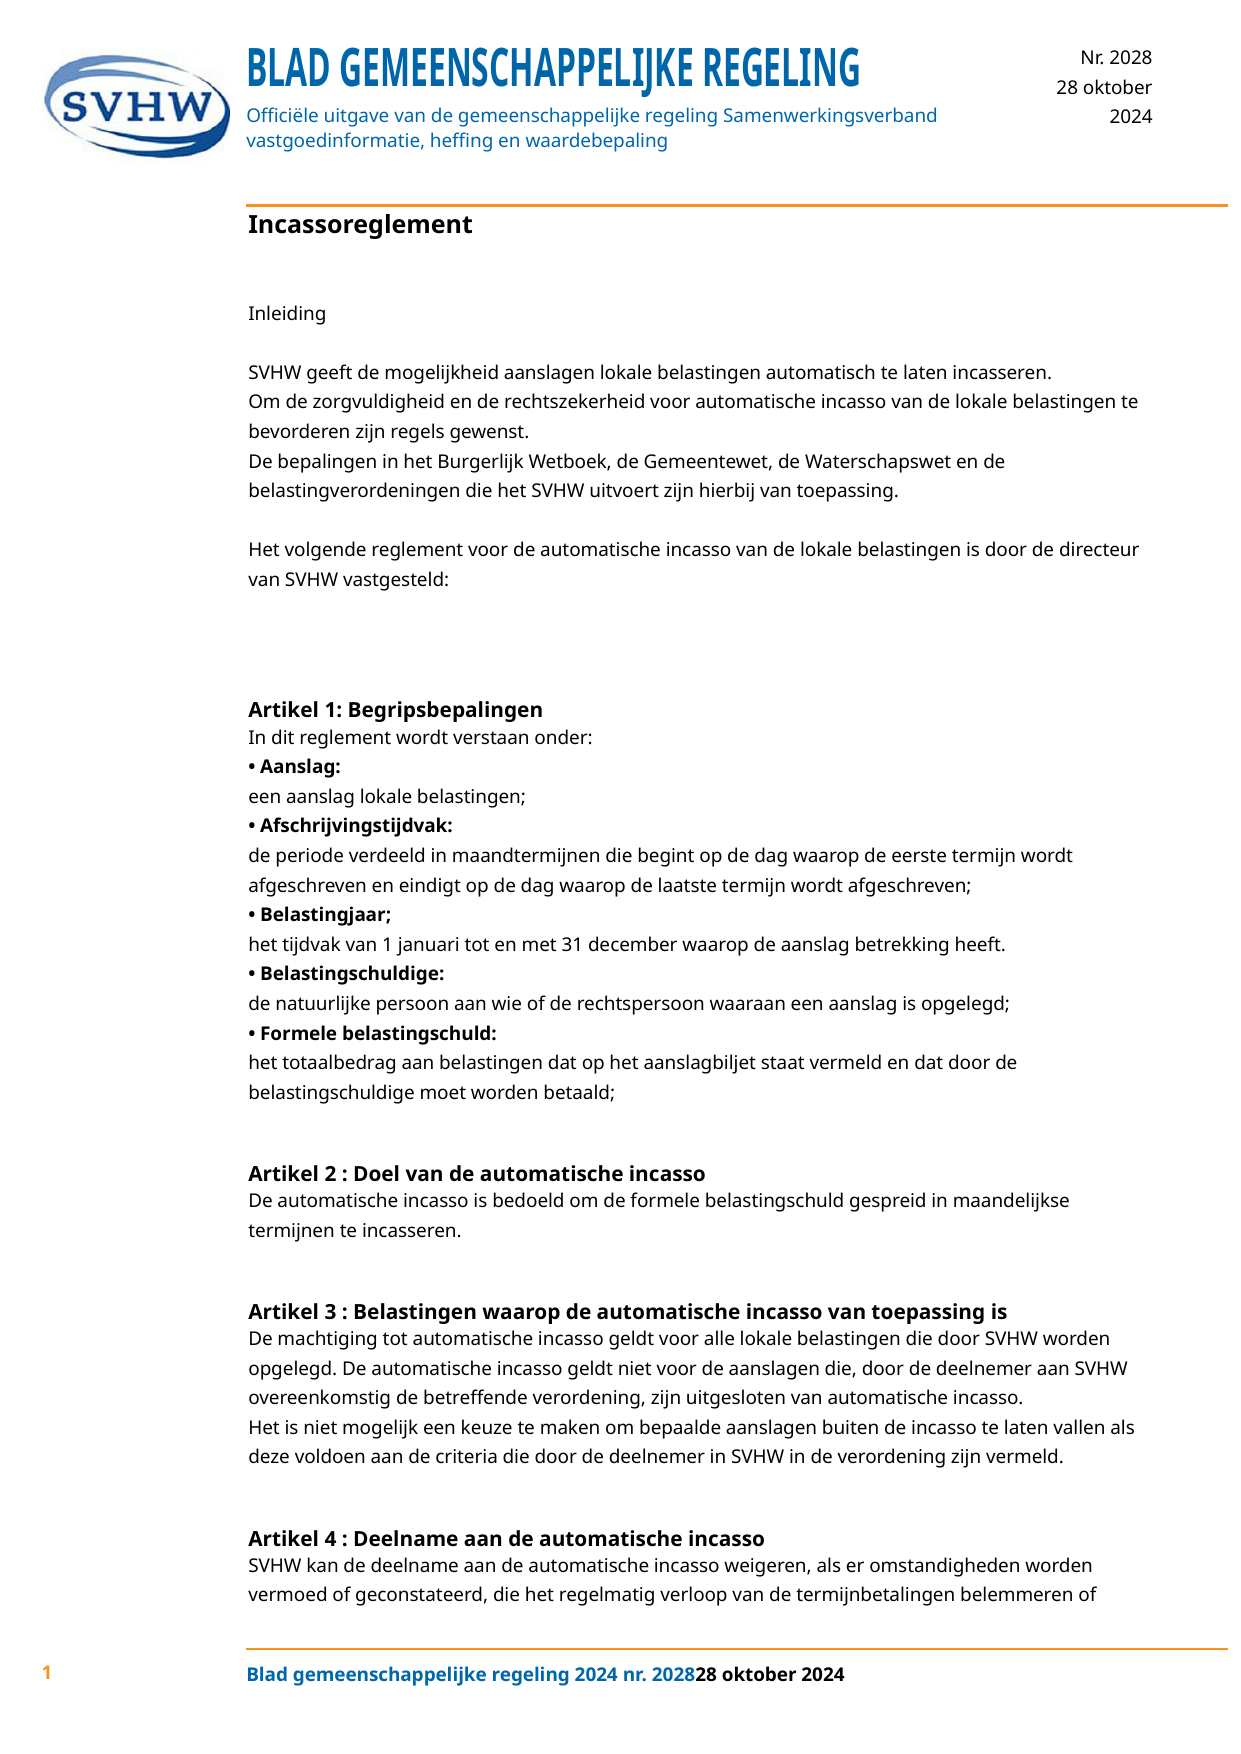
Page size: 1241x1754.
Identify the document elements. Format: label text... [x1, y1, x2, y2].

text De bepalingen in het Burgerlijk Wetboek, de Gemeentewet, de Waterschapswet en de belastingverordeningen die het SVHW uitvoert zijn hierbij van toepassing. [248, 448, 1152, 503]
text Inleiding [248, 300, 1152, 326]
text Artikel 3 : Belastingen waarop de automatische incasso van toepassing is [248, 1297, 1152, 1325]
text Om de zorgvuldigheid en de rechtszekerheid voor automatische incasso van de lokale belastingen te bevorderen zijn regels gewenst. [248, 389, 1152, 444]
text De automatische incasso is bedoeld om de formele belastingschuld gespreid in maandelijkse termijnen te incasseren. [248, 1187, 1152, 1243]
text Incassoreglement [248, 207, 1152, 241]
text Het is niet mogelijk een keuze te maken om bepaalde aanslagen buiten de incasso te laten vallen als deze voldoen aan de criteria die door de deelnemer in SVHW in de verordening zijn vermeld. [248, 1414, 1152, 1469]
text de periode verdeeld in maandtermijnen die begint op de dag waarop de eerste termijn wordt afgeschreven en eindigt op de dag waarop de laatste termijn wordt afgeschreven; [248, 842, 1152, 897]
text • Belastingjaar; [248, 901, 1152, 927]
text een aanslag lokale belastingen; [248, 783, 1152, 809]
text Artikel 2 : Doel van de automatische incasso [248, 1159, 1152, 1187]
text SVHW geeft de mogelijkheid aanslagen lokale belastingen automatisch te laten incasseren. [248, 359, 1152, 385]
text Het volgende reglement voor de automatische incasso van de lokale belastingen is door de directeur van SVHW vastgesteld: [248, 537, 1152, 592]
text het totaalbedrag aan belastingen dat op het aanslagbiljet staat vermeld en dat door de belastingschuldige moet worden betaald; [248, 1049, 1152, 1104]
text De machtiging tot automatische incasso geldt voor alle lokale belastingen die door SVHW worden opgelegd. De automatische incasso geldt niet voor de aanslagen die, door de deelnemer aan SVHW overeenkomstig de betreffende verordening, zijn uitgesloten van automatische incasso. [248, 1325, 1152, 1410]
text Artikel 1: Begripsbepalingen [248, 695, 1152, 724]
text • Afschrijvingstijdvak: [248, 813, 1152, 838]
text het tijdvak van 1 januari tot en met 31 december waarop de aanslag betrekking heeft. [248, 931, 1152, 957]
text SVHW kan de deelname aan de automatische incasso weigeren, als er omstandigheden worden vermoed of geconstateerd, die het regelmatig verloop van de termijnbetalingen belemmeren of [248, 1552, 1152, 1607]
text In dit reglement wordt verstaan onder: [248, 724, 1152, 749]
text • Formele belastingschuld: [248, 1020, 1152, 1045]
text • Belastingschuldige: [248, 961, 1152, 986]
text Artikel 4 : Deelname aan de automatische incasso [248, 1524, 1152, 1552]
picture [41, 47, 231, 172]
text de natuurlijke persoon aan wie of de rechtspersoon waaraan een aanslag is opgelegd; [248, 990, 1152, 1016]
text • Aanslag: [248, 753, 1152, 779]
